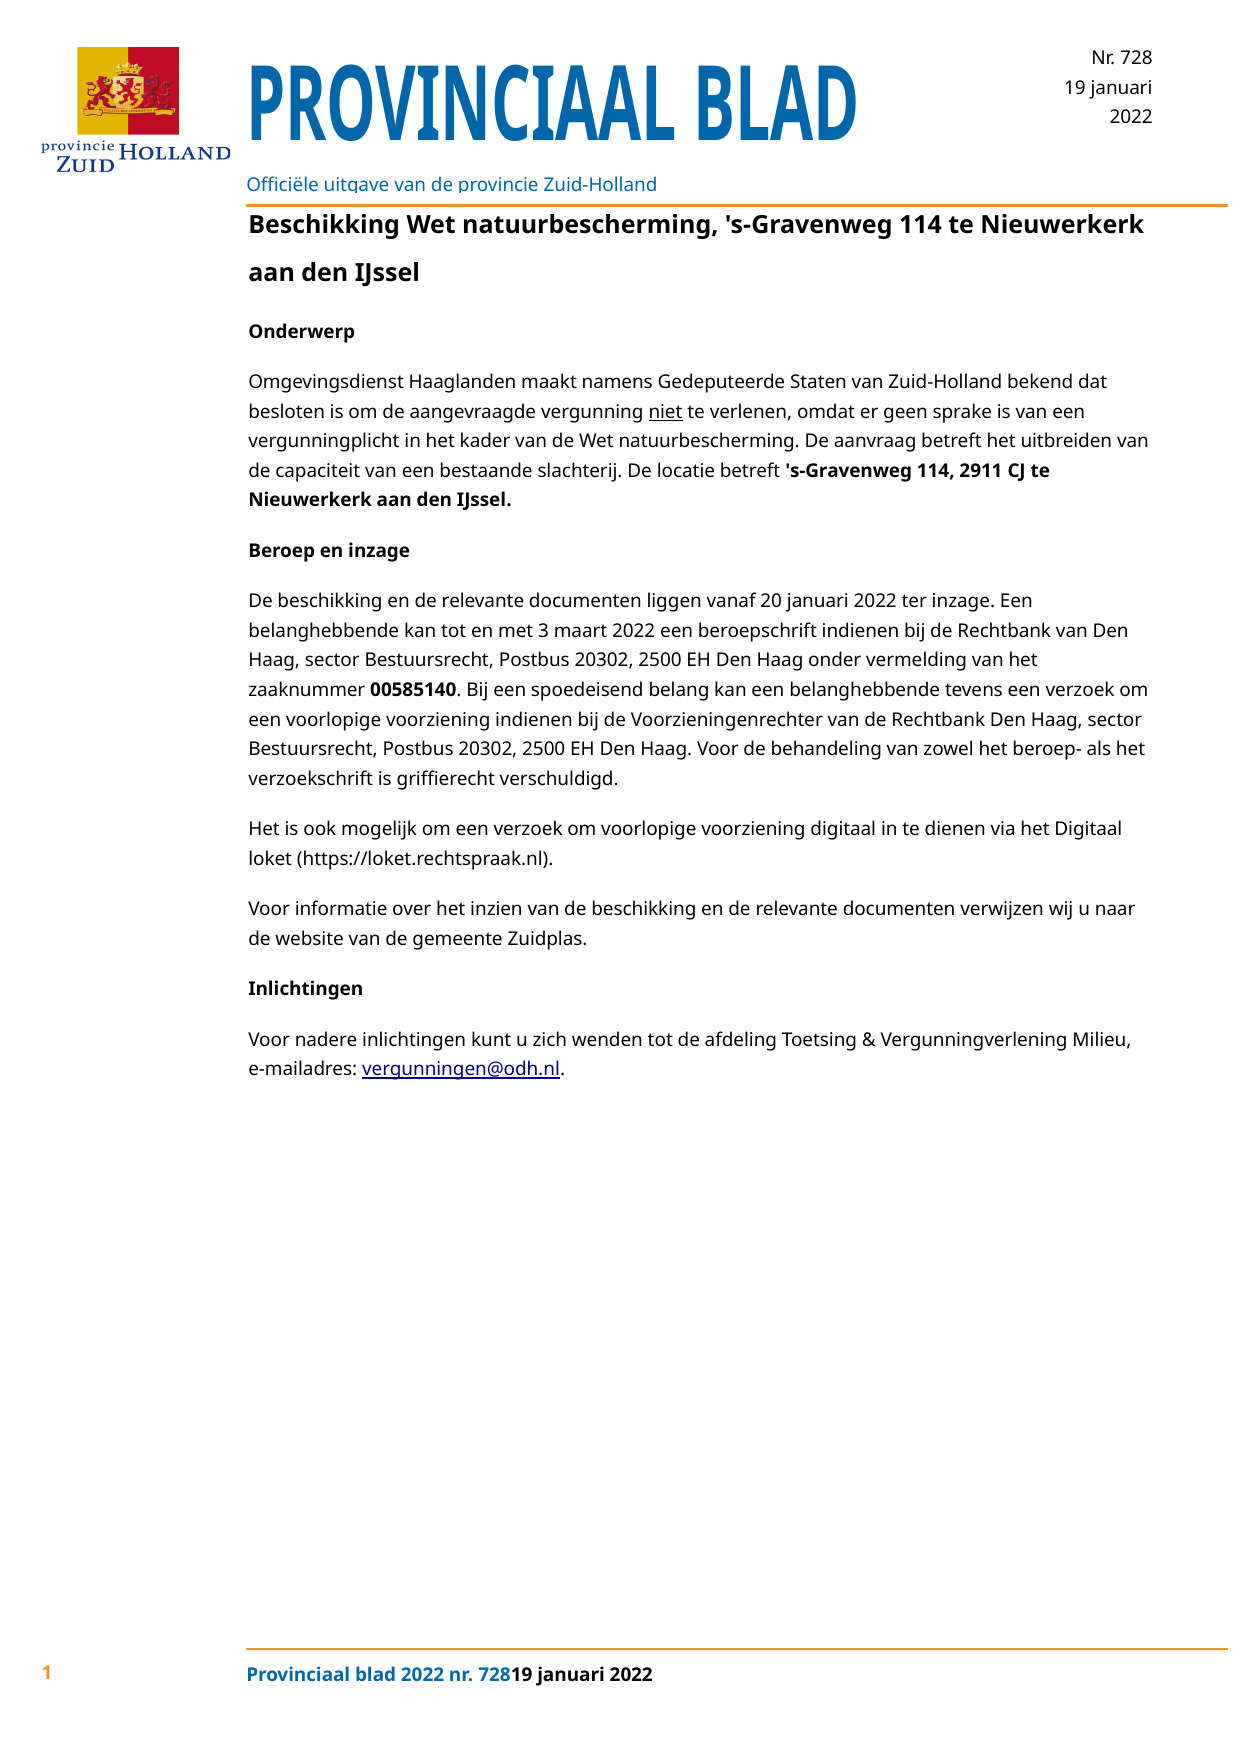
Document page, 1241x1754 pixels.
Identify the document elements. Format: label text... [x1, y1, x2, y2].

picture [41, 47, 231, 172]
text Voor nadere inlichtingen kunt u zich wenden tot de afdeling Toetsing & Vergunningverlening Milieu, e-mailadres: vergunningen@odh.nl. [248, 1026, 1152, 1081]
text Beroep en inzage [248, 537, 1152, 563]
text Inlichtingen [248, 975, 1152, 1001]
text Onderwerp [248, 318, 1152, 344]
text Omgevingsdienst Haaglanden maakt namens Gedeputeerde Staten van Zuid-Holland bekend dat besloten is om de aangevraagde vergunning niet te verlenen, omdat er geen sprake is van een vergunningplicht in het kader van de Wet natuurbescherming. De aanvraag betreft het uitbreiden van de capaciteit van een bestaande slachterij. De locatie betreft 's-Gravenweg 114, 2911 CJ te Nieuwerkerk aan den IJssel. [248, 368, 1152, 512]
text Het is ook mogelijk om een verzoek om voorlopige voorziening digitaal in te dienen via het Digitaal loket (https://loket.rechtspraak.nl). [248, 815, 1152, 871]
text Voor informatie over het inzien van de beschikking en de relevante documenten verwijzen wij u naar de website van de gemeente Zuidplas. [248, 895, 1152, 951]
text De beschikking en de relevante documenten liggen vanaf 20 januari 2022 ter inzage. Een belanghebbende kan tot en met 3 maart 2022 een beroepschrift indienen bij de Rechtbank van Den Haag, sector Bestuursrecht, Postbus 20302, 2500 EH Den Haag onder vermelding van het zaaknummer 00585140. Bij een spoedeisend belang kan een belanghebbende tevens een verzoek om een voorlopige voorziening indienen bij de Voorzieningenrechter van de Rechtbank Den Haag, sector Bestuursrecht, Postbus 20302, 2500 EH Den Haag. Voor de behandeling van zowel het beroep- als het verzoekschrift is griffierecht verschuldigd. [248, 587, 1152, 791]
text Beschikking Wet natuurbescherming, 's-Gravenweg 114 te Nieuwerkerk aan den IJssel [248, 207, 1152, 288]
